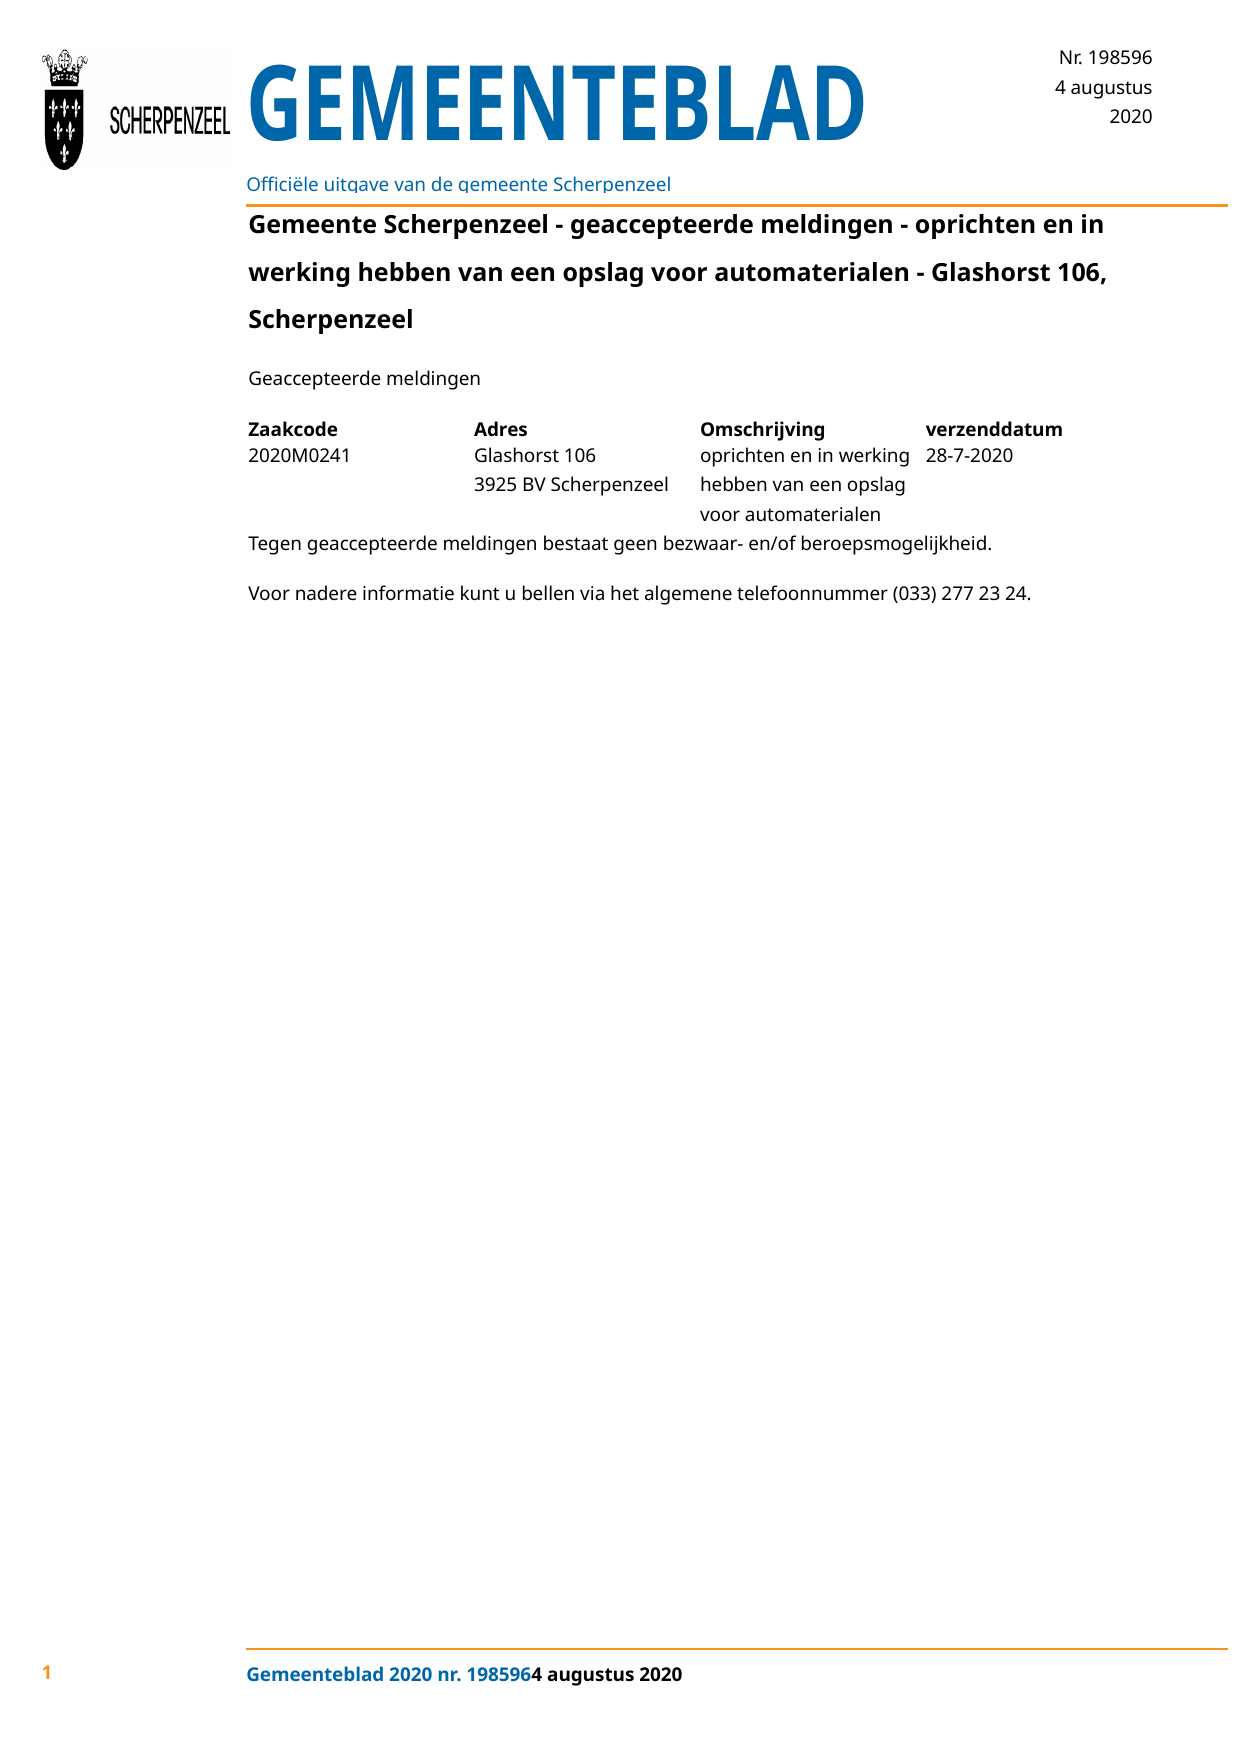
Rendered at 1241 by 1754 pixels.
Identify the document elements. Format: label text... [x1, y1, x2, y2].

text Gemeente Scherpenzeel - geaccepteerde meldingen - oprichten en in werking hebben van een opslag voor automaterialen - Glashorst 106, Scherpenzeel [248, 207, 1152, 336]
text Voor nadere informatie kunt u bellen via het algemene telefoonnummer (033) 277 23 24. [248, 580, 1152, 606]
table_cell 28-7-2020 [926, 442, 1152, 527]
text Tegen geaccepteerde meldingen bestaat geen bezwaar- en/of beroepsmogelijkheid. [248, 530, 1152, 556]
table_header Adres [474, 416, 700, 442]
table_cell oprichten en in werking hebben van een opslag voor automaterialen [700, 442, 926, 527]
text Geaccepteerde meldingen [248, 366, 1152, 391]
table_cell Glashorst 106 3925 BV Scherpenzeel [474, 442, 700, 527]
table_header verzenddatum [926, 416, 1152, 442]
table_cell 2020M0241 [248, 442, 474, 527]
picture [41, 47, 231, 172]
table_header Zaakcode [248, 416, 474, 442]
table_header Omschrijving [700, 416, 926, 442]
